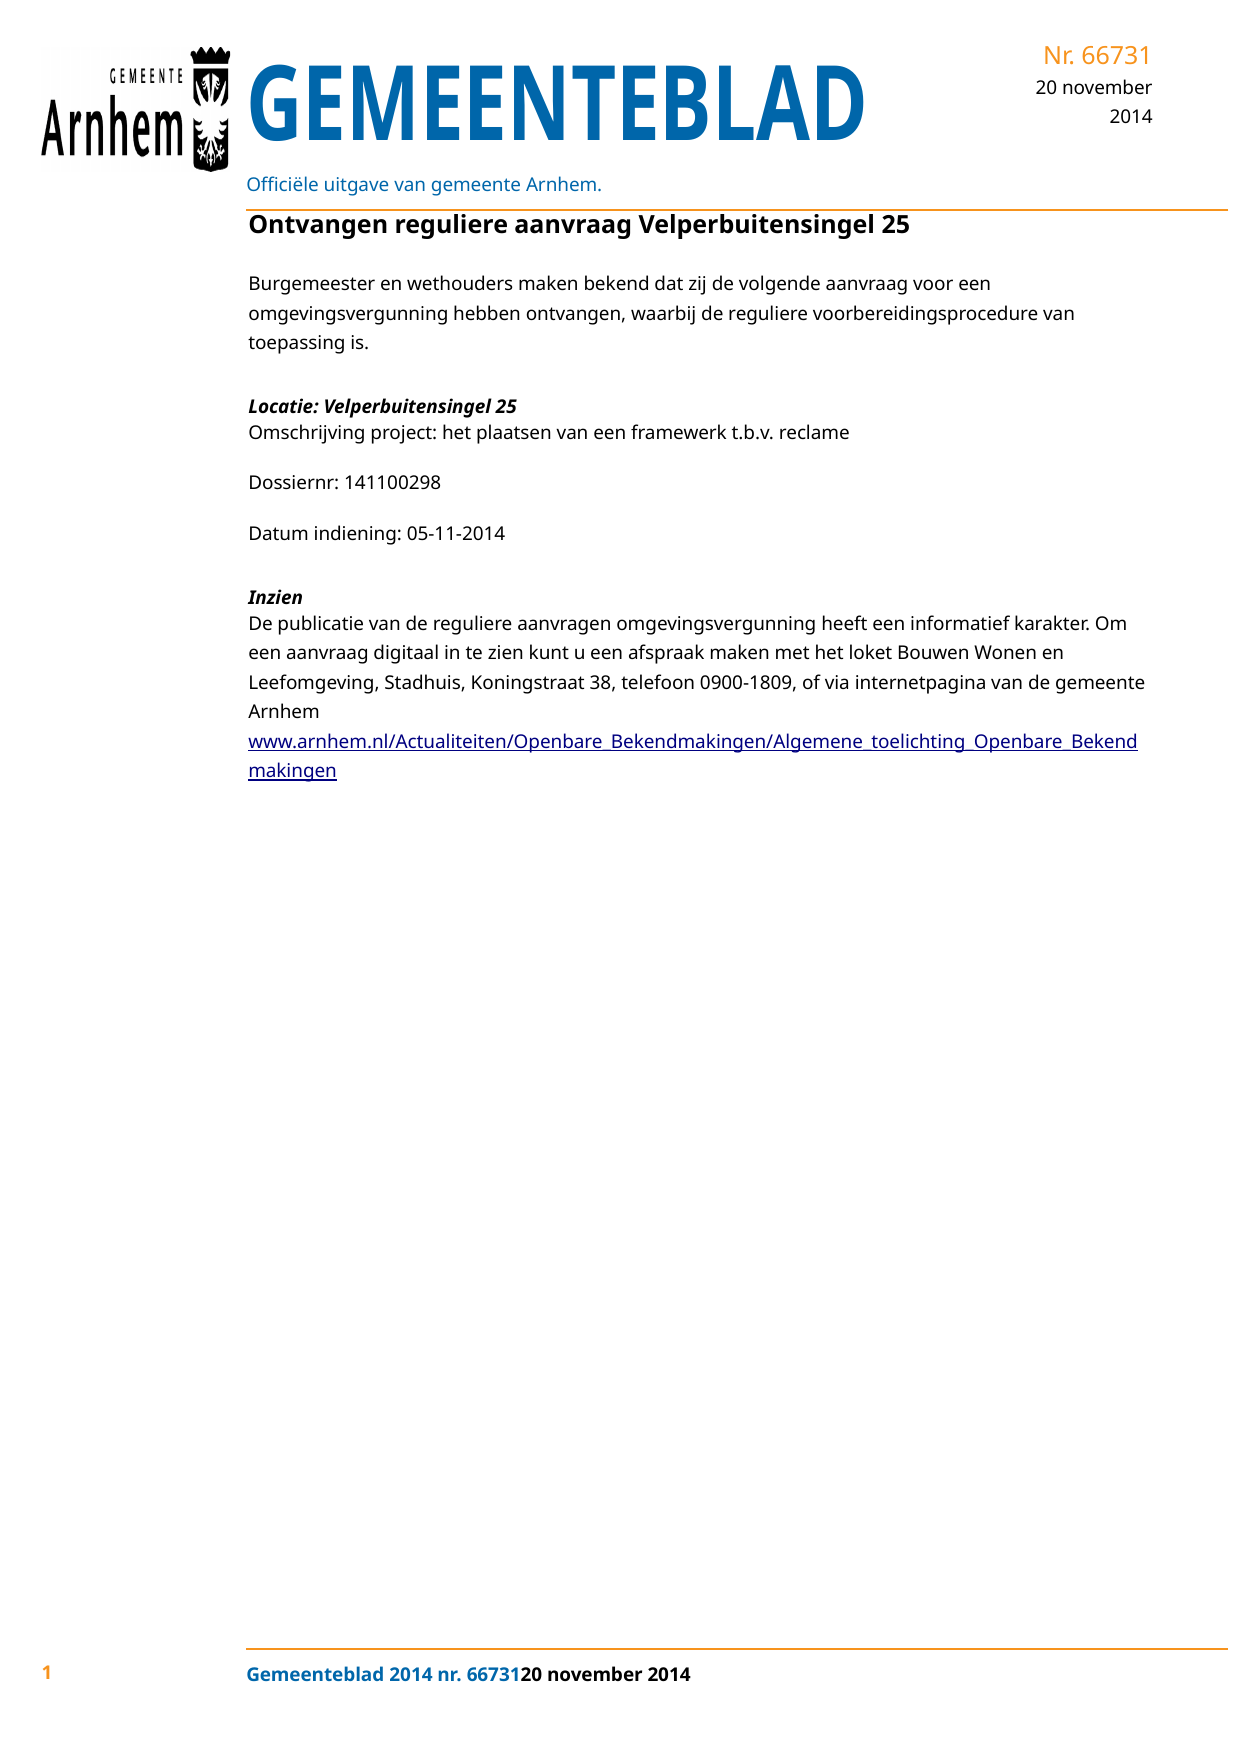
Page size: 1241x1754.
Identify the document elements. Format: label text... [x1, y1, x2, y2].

text Burgemeester en wethouders maken bekend dat zij de volgende aanvraag voor een omgevingsvergunning hebben ontvangen, waarbij de reguliere voorbereidingsprocedure van toepassing is. [248, 270, 1152, 355]
text Locatie: Velperbuitensingel 25 [248, 393, 1152, 419]
text Datum indiening: 05-11-2014 [248, 520, 1152, 546]
text Omschrijving project: het plaatsen van een framewerk t.b.v. reclame [248, 419, 1152, 445]
text Dossiernr: 141100298 [248, 469, 1152, 495]
text Inzien [248, 584, 1152, 610]
text De publicatie van de reguliere aanvragen omgevingsvergunning heeft een informatief karakter. Om een aanvraag digitaal in te zien kunt u een afspraak maken met het loket Bouwen Wonen en Leefomgeving, Stadhuis, Koningstraat 38, telefoon 0900-1809, of via internetpagina van de gemeente Arnhem www.arnhem.nl/Actualiteiten/Openbare_Bekendmakingen/Algemene_toelichting_Openbare_Bekendmakingen [248, 610, 1152, 783]
picture [41, 47, 231, 172]
text Ontvangen reguliere aanvraag Velperbuitensingel 25 [248, 211, 1152, 241]
